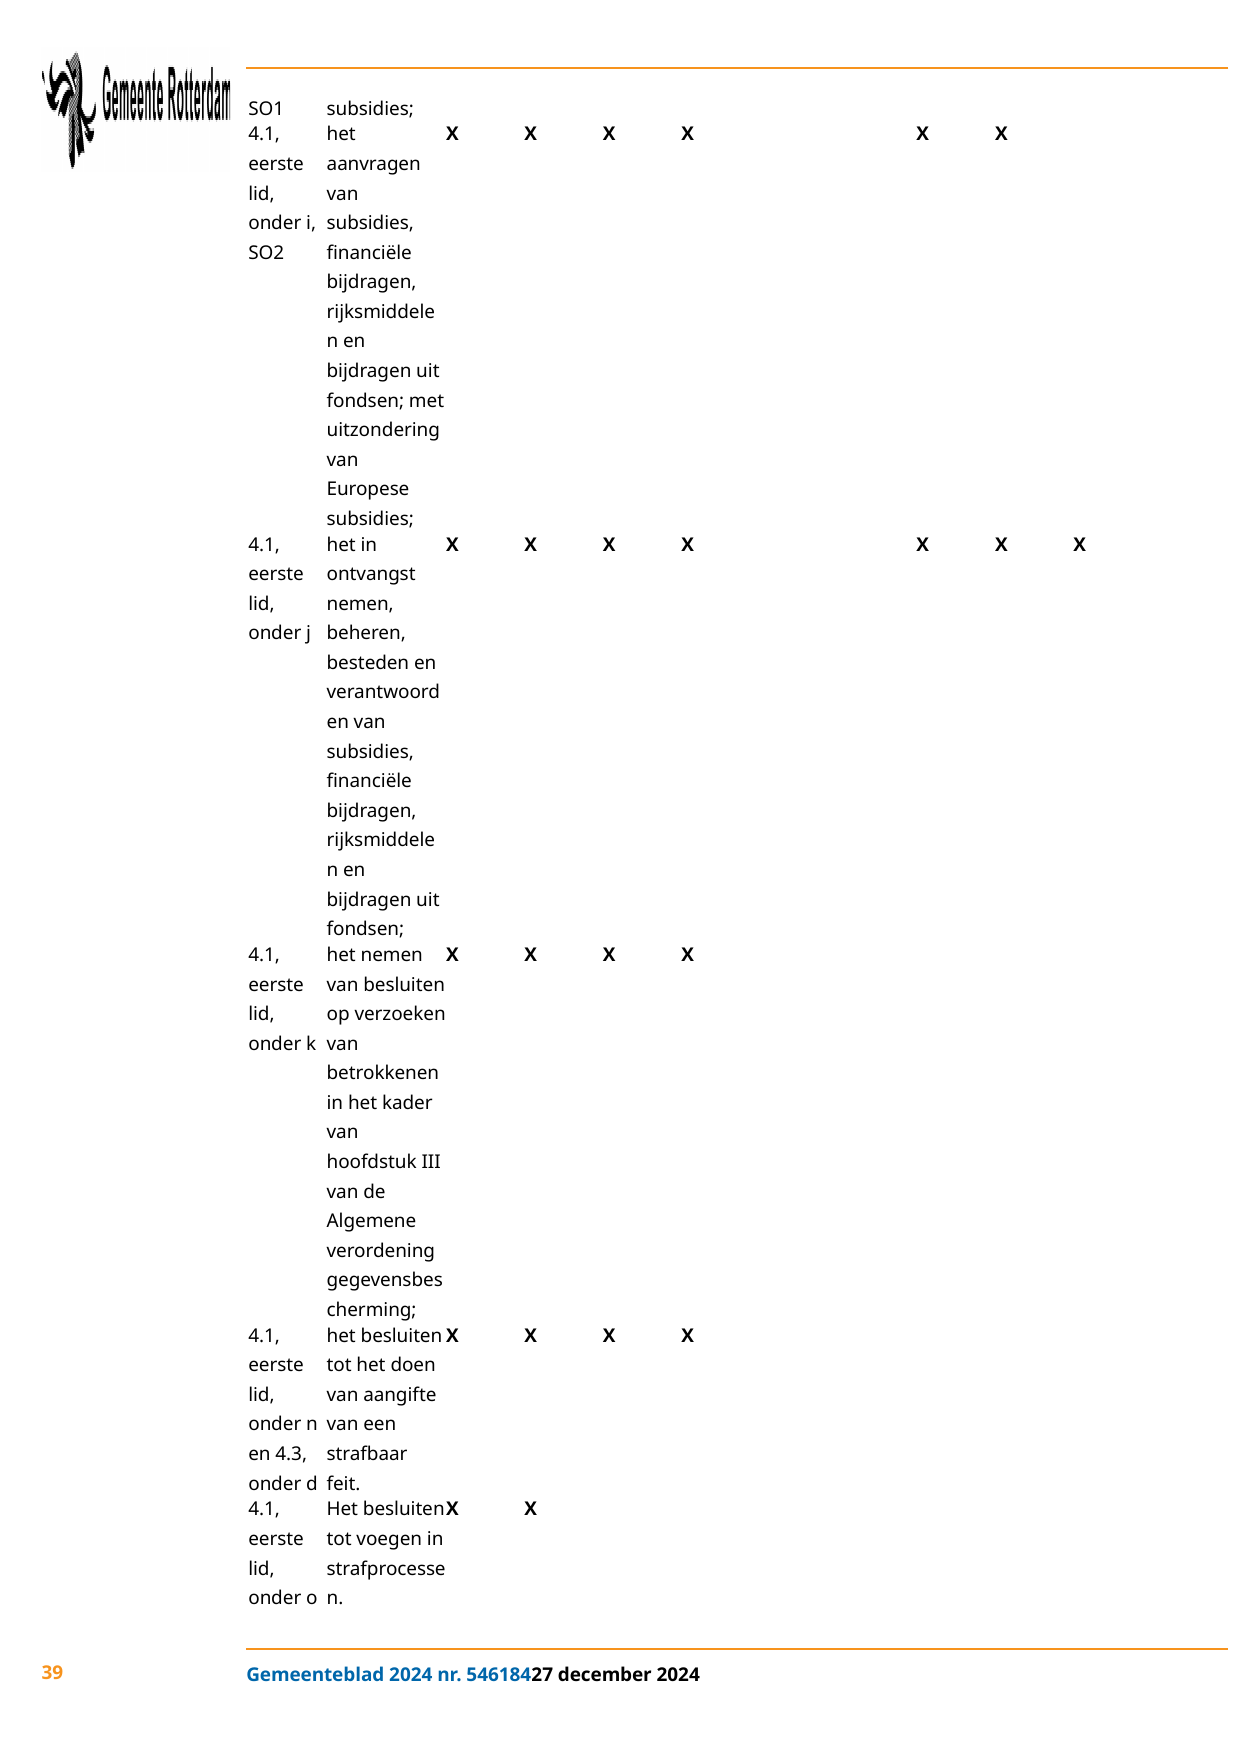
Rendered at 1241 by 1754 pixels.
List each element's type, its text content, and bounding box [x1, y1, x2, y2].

table_cell [838, 1496, 916, 1610]
table_cell [1073, 1496, 1152, 1610]
table_cell [1073, 95, 1152, 121]
table_cell [759, 531, 838, 941]
table_cell [759, 941, 838, 1322]
table_cell [1073, 941, 1152, 1322]
table_cell X [524, 1496, 603, 1610]
table_cell [603, 95, 681, 121]
table_cell X [603, 1322, 681, 1496]
table_cell [603, 1496, 681, 1610]
table_cell X [603, 941, 681, 1322]
table_cell X [681, 1322, 759, 1496]
table_cell [995, 95, 1073, 121]
table_cell het nemen van besluiten op verzoeken van betrokkenen in het kader van hoofdstuk III van de Algemene verordening gegevensbescherming; [326, 941, 446, 1322]
table_cell het in ontvangst nemen, beheren, besteden en verantwoorden van subsidies, financiële bijdragen, rijksmiddelen en bijdragen uit fondsen; [326, 531, 446, 941]
table_cell [995, 941, 1073, 1322]
table_cell 4.1, eerste lid, onder o [248, 1496, 326, 1610]
table_cell X [524, 1322, 603, 1496]
table_cell X [446, 941, 524, 1322]
table_cell [995, 1496, 1073, 1610]
table_cell [838, 1322, 916, 1496]
table_cell [916, 95, 995, 121]
table_cell [524, 95, 603, 121]
table_cell [916, 941, 995, 1322]
table_cell [681, 95, 759, 121]
table_cell [759, 95, 838, 121]
table_cell X [446, 531, 524, 941]
table_cell [446, 95, 524, 121]
table_cell X [446, 121, 524, 531]
table_cell X [524, 531, 603, 941]
table_cell subsidies; [326, 95, 446, 121]
table_cell [838, 95, 916, 121]
table_cell X [681, 941, 759, 1322]
table_cell X [603, 531, 681, 941]
table_cell X [446, 1496, 524, 1610]
table_cell X [916, 121, 995, 531]
table_cell 4.1, eerste lid, onder i, SO2 [248, 121, 326, 531]
table_cell het besluiten tot het doen van aangifte van een strafbaar feit. [326, 1322, 446, 1496]
table_cell [838, 121, 916, 531]
table_cell het aanvragen van subsidies, financiële bijdragen, rijksmiddelen en bijdragen uit fondsen; met uitzondering van Europese subsidies; [326, 121, 446, 531]
picture [41, 47, 231, 172]
table_cell 4.1, eerste lid, onder k [248, 941, 326, 1322]
table_cell X [681, 121, 759, 531]
table_cell 4.1, eerste lid, onder n en 4.3, onder d [248, 1322, 326, 1496]
table_cell [759, 1496, 838, 1610]
table_cell [1073, 1322, 1152, 1496]
table_cell [838, 941, 916, 1322]
table_cell [916, 1496, 995, 1610]
table_cell X [524, 121, 603, 531]
table_cell Het besluiten tot voegen in strafprocessen. [326, 1496, 446, 1610]
table_cell [995, 1322, 1073, 1496]
table_cell [681, 1496, 759, 1610]
table_cell [759, 1322, 838, 1496]
table_cell [1073, 121, 1152, 531]
table_cell X [1073, 531, 1152, 941]
table_cell X [681, 531, 759, 941]
table_cell X [995, 121, 1073, 531]
table_cell X [603, 121, 681, 531]
table_cell [916, 1322, 995, 1496]
table_cell X [995, 531, 1073, 941]
table_cell X [524, 941, 603, 1322]
table_cell [759, 121, 838, 531]
table_cell 4.1, eerste lid, onder j [248, 531, 326, 941]
table_cell X [916, 531, 995, 941]
table_cell [838, 531, 916, 941]
table_cell SO1 [248, 95, 326, 121]
table_cell X [446, 1322, 524, 1496]
